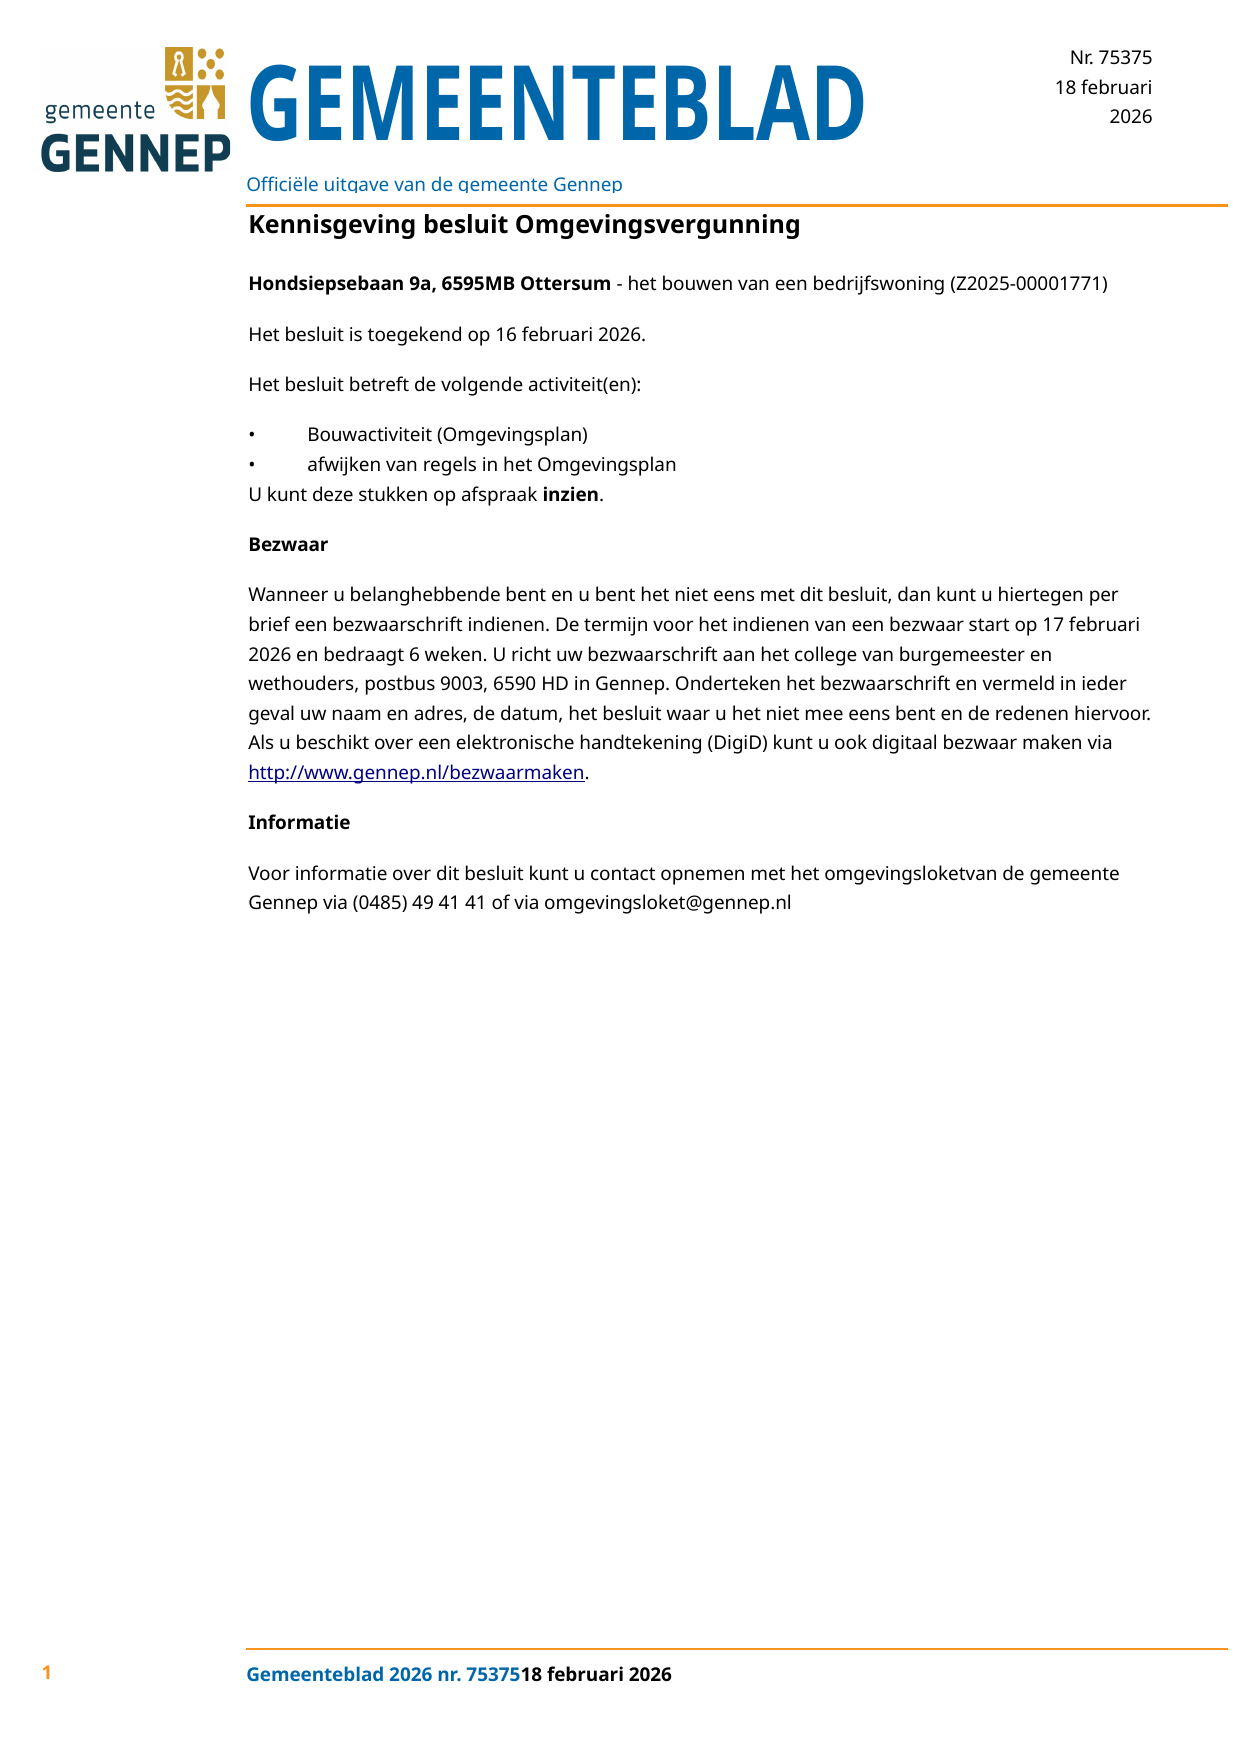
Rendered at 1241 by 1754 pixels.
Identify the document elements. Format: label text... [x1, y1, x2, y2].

text Bezwaar [248, 531, 1152, 557]
text Informatie [248, 809, 1152, 835]
text Het besluit is toegekend op 16 februari 2026. [248, 321, 1152, 346]
text Kennisgeving besluit Omgevingsvergunning [248, 207, 1152, 241]
list afwijken van regels in het Omgevingsplan [248, 451, 1152, 477]
text Voor informatie over dit besluit kunt u contact opnemen met het omgevingsloketvan de gemeente Gennep via (0485) 49 41 41 of via omgevingsloket@gennep.nl [248, 860, 1152, 915]
text U kunt deze stukken op afspraak inzien. [248, 481, 1152, 506]
picture [41, 47, 231, 172]
text Het besluit betreft de volgende activiteit(en): [248, 371, 1152, 397]
text Hondsiepsebaan 9a, 6595MB Ottersum - het bouwen van een bedrijfswoning (Z2025-00001771) [248, 270, 1152, 296]
list Bouwactiviteit (Omgevingsplan) [248, 422, 1152, 447]
text Wanneer u belanghebbende bent en u bent het niet eens met dit besluit, dan kunt u hiertegen per brief een bezwaarschrift indienen. De termijn voor het indienen van een bezwaar start op 17 februari 2026 en bedraagt 6 weken. U richt uw bezwaarschrift aan het college van burgemeester en wethouders, postbus 9003, 6590 HD in Gennep. Onderteken het bezwaarschrift en vermeld in ieder geval uw naam en adres, de datum, het besluit waar u het niet mee eens bent en de redenen hiervoor. Als u beschikt over een elektronische handtekening (DigiD) kunt u ook digitaal bezwaar maken via http://www.gennep.nl/bezwaarmaken. [248, 582, 1152, 785]
